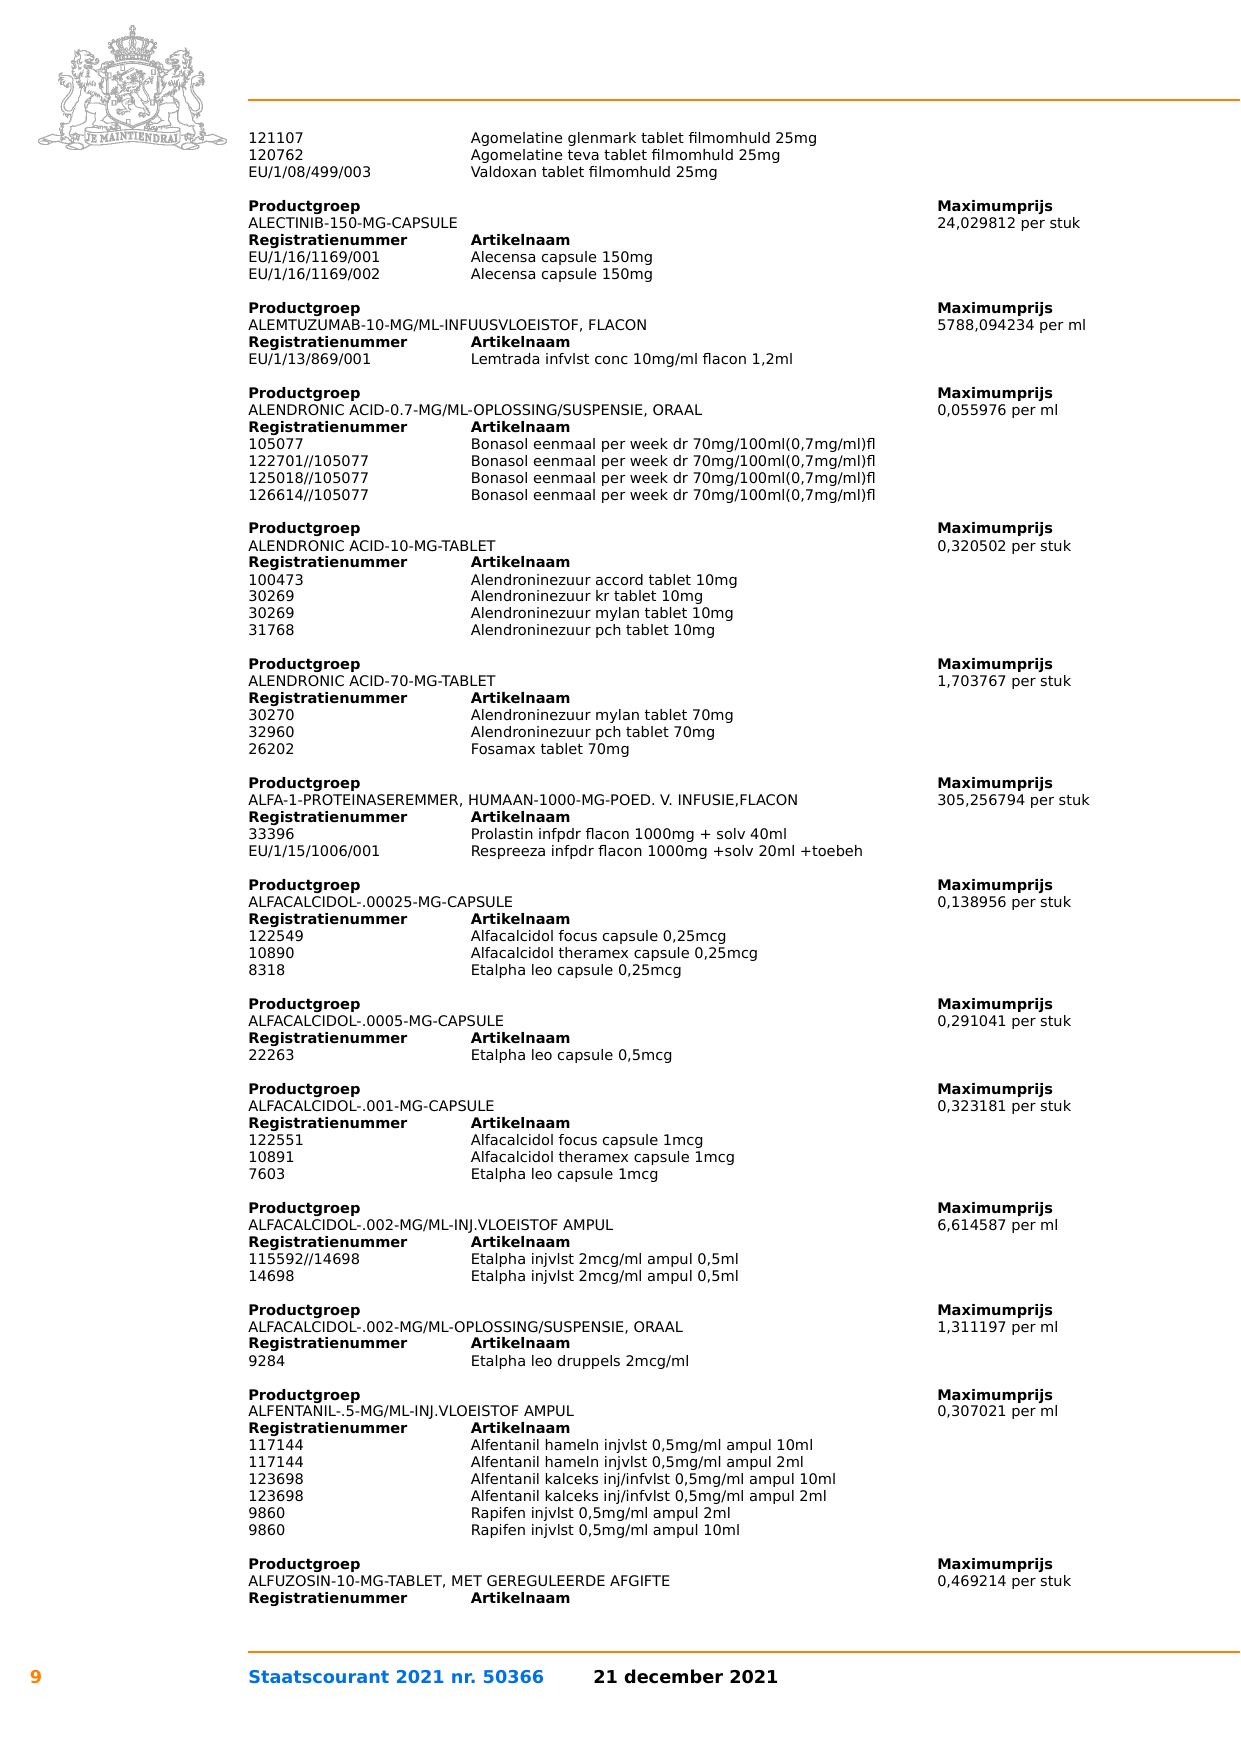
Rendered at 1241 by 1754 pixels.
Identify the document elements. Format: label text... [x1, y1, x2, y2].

table_cell Alendroninezuur kr tablet 10mg [465, 588, 1163, 605]
table_cell 7603 [248, 1166, 464, 1183]
table_cell Alendroninezuur mylan tablet 10mg [465, 605, 1163, 622]
table_cell 123698 [248, 1471, 464, 1488]
table_cell ALEMTUZUMAB-10-MG/ML-INFUUSVLOEISTOF, FLACON [248, 317, 931, 334]
table_cell Registratienummer [248, 911, 464, 928]
table_cell 32960 [248, 724, 464, 741]
table_cell [465, 656, 931, 673]
table_cell Maximumprijs [931, 1556, 1163, 1573]
table_cell Alfacalcidol focus capsule 0,25mcg [465, 928, 1163, 945]
table_cell Artikelnaam [465, 232, 931, 249]
table_cell Etalpha leo druppels 2mcg/ml [465, 1353, 1163, 1369]
table_cell [465, 877, 931, 894]
table_cell ALENDRONIC ACID-70-MG-TABLET [248, 673, 931, 690]
table_cell Etalpha leo capsule 0,5mcg [465, 1047, 1163, 1064]
table_cell ALFACALCIDOL-.002-MG/ML-OPLOSSING/SUSPENSIE, ORAAL [248, 1319, 931, 1335]
table_cell Alendroninezuur pch tablet 10mg [465, 622, 1163, 639]
table_cell 0,320502 per stuk [931, 538, 1163, 554]
table_cell Bonasol eenmaal per week dr 70mg/100ml(0,7mg/ml)fl [465, 486, 1163, 503]
table_cell Respreeza infpdr flacon 1000mg +solv 20ml +toebeh [465, 843, 1163, 860]
table_cell Artikelnaam [465, 1420, 931, 1437]
table_cell 122549 [248, 928, 464, 945]
table_cell Artikelnaam [465, 809, 931, 826]
table_cell Registratienummer [248, 419, 464, 436]
table_cell Productgroep [248, 1386, 464, 1403]
table_cell 22263 [248, 1047, 464, 1064]
table_cell Productgroep [248, 1301, 464, 1318]
table_cell Productgroep [248, 656, 464, 673]
table_cell Productgroep [248, 775, 464, 792]
table_cell Artikelnaam [465, 419, 931, 436]
table_cell [248, 1285, 1163, 1301]
table_cell 9860 [248, 1522, 464, 1539]
table_cell Prolastin infpdr flacon 1000mg + solv 40ml [465, 826, 1163, 843]
table_cell Registratienummer [248, 1234, 464, 1251]
table_cell Productgroep [248, 198, 464, 215]
table_cell [248, 368, 1163, 384]
table_cell Maximumprijs [931, 877, 1163, 894]
table_cell EU/1/16/1169/001 [248, 249, 464, 266]
table_cell [931, 1234, 1163, 1251]
table_cell Rapifen injvlst 0,5mg/ml ampul 2ml [465, 1505, 1163, 1522]
table_cell [931, 911, 1163, 928]
table_cell Alendroninezuur pch tablet 70mg [465, 724, 1163, 741]
table_cell Maximumprijs [931, 520, 1163, 537]
table_cell ALFACALCIDOL-.001-MG-CAPSULE [248, 1098, 931, 1115]
table_cell [465, 775, 931, 792]
table_cell Productgroep [248, 877, 464, 894]
table_cell [248, 860, 1163, 877]
table_cell 0,291041 per stuk [931, 1013, 1163, 1030]
table_cell [465, 385, 931, 402]
table_cell 31768 [248, 622, 464, 639]
table_cell Artikelnaam [465, 911, 931, 928]
table_cell [248, 758, 1163, 775]
table_cell 0,469214 per stuk [931, 1573, 1163, 1590]
table_cell Maximumprijs [931, 1200, 1163, 1217]
table_cell Agomelatine teva tablet filmomhuld 25mg [465, 147, 1163, 164]
table_cell [465, 520, 931, 537]
table_cell Registratienummer [248, 1335, 464, 1352]
table_cell Registratienummer [248, 1030, 464, 1047]
table_cell ALFACALCIDOL-.0005-MG-CAPSULE [248, 1013, 931, 1030]
table_cell EU/1/13/869/001 [248, 351, 464, 368]
table_cell 8318 [248, 962, 464, 979]
table_cell [931, 1590, 1163, 1607]
table_cell [248, 181, 1163, 198]
table_cell Productgroep [248, 1556, 464, 1573]
table_cell Bonasol eenmaal per week dr 70mg/100ml(0,7mg/ml)fl [465, 436, 1163, 452]
table_cell [931, 232, 1163, 249]
table_cell [248, 1539, 1163, 1556]
table_cell Etalpha injvlst 2mcg/ml ampul 0,5ml [465, 1268, 1163, 1284]
table_cell Fosamax tablet 70mg [465, 741, 1163, 758]
table_cell [248, 504, 1163, 520]
table_cell ALENDRONIC ACID-10-MG-TABLET [248, 538, 931, 554]
table_cell [931, 334, 1163, 351]
table_cell Alendroninezuur mylan tablet 70mg [465, 707, 1163, 724]
table_cell 9860 [248, 1505, 464, 1522]
table_cell Maximumprijs [931, 996, 1163, 1013]
table_cell Alecensa capsule 150mg [465, 249, 1163, 266]
table_cell 9284 [248, 1353, 464, 1369]
table_cell Maximumprijs [931, 198, 1163, 215]
table_cell Artikelnaam [465, 1590, 931, 1607]
table_cell Alfacalcidol focus capsule 1mcg [465, 1132, 1163, 1149]
table_cell Registratienummer [248, 1590, 464, 1607]
table_cell Artikelnaam [465, 334, 931, 351]
table_cell Registratienummer [248, 232, 464, 249]
table_cell 5788,094234 per ml [931, 317, 1163, 334]
table_cell 0,055976 per ml [931, 402, 1163, 418]
table_cell 100473 [248, 571, 464, 588]
table_cell ALFACALCIDOL-.00025-MG-CAPSULE [248, 894, 931, 911]
table_cell 0,323181 per stuk [931, 1098, 1163, 1115]
table_cell Valdoxan tablet filmomhuld 25mg [465, 164, 1163, 181]
table_cell Etalpha injvlst 2mcg/ml ampul 0,5ml [465, 1251, 1163, 1267]
table_cell [465, 1081, 931, 1098]
table_cell 30270 [248, 707, 464, 724]
table_cell Alfacalcidol theramex capsule 0,25mcg [465, 945, 1163, 962]
table_cell EU/1/15/1006/001 [248, 843, 464, 860]
table_cell 30269 [248, 605, 464, 622]
table_cell [931, 1335, 1163, 1352]
table_cell 120762 [248, 147, 464, 164]
table_cell Artikelnaam [465, 554, 931, 571]
table_cell Maximumprijs [931, 656, 1163, 673]
table_cell [248, 639, 1163, 656]
table_cell Registratienummer [248, 809, 464, 826]
table_cell Alfentanil hameln injvlst 0,5mg/ml ampul 10ml [465, 1437, 1163, 1454]
table_cell 1,311197 per ml [931, 1319, 1163, 1335]
table_cell [931, 809, 1163, 826]
table_cell Etalpha leo capsule 1mcg [465, 1166, 1163, 1183]
table_cell [931, 690, 1163, 707]
table_cell Registratienummer [248, 1115, 464, 1132]
table_cell [248, 283, 1163, 300]
table_cell Etalpha leo capsule 0,25mcg [465, 962, 1163, 979]
table_cell Maximumprijs [931, 1386, 1163, 1403]
table_cell Bonasol eenmaal per week dr 70mg/100ml(0,7mg/ml)fl [465, 470, 1163, 486]
table_cell ALENDRONIC ACID-0.7-MG/ML-OPLOSSING/SUSPENSIE, ORAAL [248, 402, 931, 418]
table_cell Artikelnaam [465, 1115, 931, 1132]
table_cell [248, 1064, 1163, 1081]
table_cell EU/1/08/499/003 [248, 164, 464, 181]
table_cell 0,307021 per ml [931, 1403, 1163, 1420]
table_cell 26202 [248, 741, 464, 758]
table_cell [465, 996, 931, 1013]
table_cell ALFA-1-PROTEINASEREMMER, HUMAAN-1000-MG-POED. V. INFUSIE,FLACON [248, 792, 931, 809]
table_cell Productgroep [248, 1081, 464, 1098]
table_cell 0,138956 per stuk [931, 894, 1163, 911]
table_cell Maximumprijs [931, 385, 1163, 402]
table_cell [465, 300, 931, 317]
table_cell ALFUZOSIN-10-MG-TABLET, MET GEREGULEERDE AFGIFTE [248, 1573, 931, 1590]
table_cell Alfentanil hameln injvlst 0,5mg/ml ampul 2ml [465, 1454, 1163, 1471]
table_cell 115592//14698 [248, 1251, 464, 1267]
table_cell 33396 [248, 826, 464, 843]
table_cell Artikelnaam [465, 690, 931, 707]
table_cell 305,256794 per stuk [931, 792, 1163, 809]
table_cell 123698 [248, 1488, 464, 1505]
table_cell [465, 198, 931, 215]
table_cell Registratienummer [248, 334, 464, 351]
table_cell [465, 1200, 931, 1217]
table_cell ALECTINIB-150-MG-CAPSULE [248, 215, 931, 232]
table_cell [248, 1369, 1163, 1386]
table_cell [248, 1183, 1163, 1199]
table_cell 117144 [248, 1454, 464, 1471]
table_cell [931, 419, 1163, 436]
picture [38, 25, 227, 150]
table_cell Maximumprijs [931, 775, 1163, 792]
table_cell Artikelnaam [465, 1335, 931, 1352]
table_cell 117144 [248, 1437, 464, 1454]
table_cell Alfentanil kalceks inj/infvlst 0,5mg/ml ampul 10ml [465, 1471, 1163, 1488]
table_cell 14698 [248, 1268, 464, 1284]
table_cell Productgroep [248, 300, 464, 317]
table_cell [931, 1115, 1163, 1132]
table_cell 10890 [248, 945, 464, 962]
table_cell Maximumprijs [931, 300, 1163, 317]
table_cell EU/1/16/1169/002 [248, 266, 464, 283]
table_cell Alfacalcidol theramex capsule 1mcg [465, 1149, 1163, 1166]
table_cell Agomelatine glenmark tablet filmomhuld 25mg [465, 130, 1163, 147]
table_cell Artikelnaam [465, 1030, 931, 1047]
table_cell 122701//105077 [248, 453, 464, 469]
table_cell 125018//105077 [248, 470, 464, 486]
table_cell ALFACALCIDOL-.002-MG/ML-INJ.VLOEISTOF AMPUL [248, 1217, 931, 1233]
table_cell [465, 1301, 931, 1318]
table_cell 24,029812 per stuk [931, 215, 1163, 232]
table_cell [248, 979, 1163, 996]
table_cell Registratienummer [248, 690, 464, 707]
table_cell [931, 554, 1163, 571]
table_cell [465, 1556, 931, 1573]
table_cell 6,614587 per ml [931, 1217, 1163, 1233]
table_cell Productgroep [248, 1200, 464, 1217]
table_cell Rapifen injvlst 0,5mg/ml ampul 10ml [465, 1522, 1163, 1539]
table_cell 105077 [248, 436, 464, 452]
table_cell Registratienummer [248, 1420, 464, 1437]
table_cell Maximumprijs [931, 1301, 1163, 1318]
table_cell 122551 [248, 1132, 464, 1149]
table_cell Lemtrada infvlst conc 10mg/ml flacon 1,2ml [465, 351, 1163, 368]
table_cell 10891 [248, 1149, 464, 1166]
table_cell Maximumprijs [931, 1081, 1163, 1098]
table_cell [931, 1030, 1163, 1047]
table_cell Alfentanil kalceks inj/infvlst 0,5mg/ml ampul 2ml [465, 1488, 1163, 1505]
table_cell 30269 [248, 588, 464, 605]
table_cell Productgroep [248, 385, 464, 402]
table_cell [931, 1420, 1163, 1437]
table_cell Productgroep [248, 996, 464, 1013]
table_cell [465, 1386, 931, 1403]
table_cell ALFENTANIL-.5-MG/ML-INJ.VLOEISTOF AMPUL [248, 1403, 931, 1420]
table_cell 1,703767 per stuk [931, 673, 1163, 690]
table_cell Registratienummer [248, 554, 464, 571]
table_cell 121107 [248, 130, 464, 147]
table_cell Alecensa capsule 150mg [465, 266, 1163, 283]
table_cell Bonasol eenmaal per week dr 70mg/100ml(0,7mg/ml)fl [465, 453, 1163, 469]
table_cell 126614//105077 [248, 486, 464, 503]
table_cell Alendroninezuur accord tablet 10mg [465, 571, 1163, 588]
table_cell Productgroep [248, 520, 464, 537]
table_cell Artikelnaam [465, 1234, 931, 1251]
